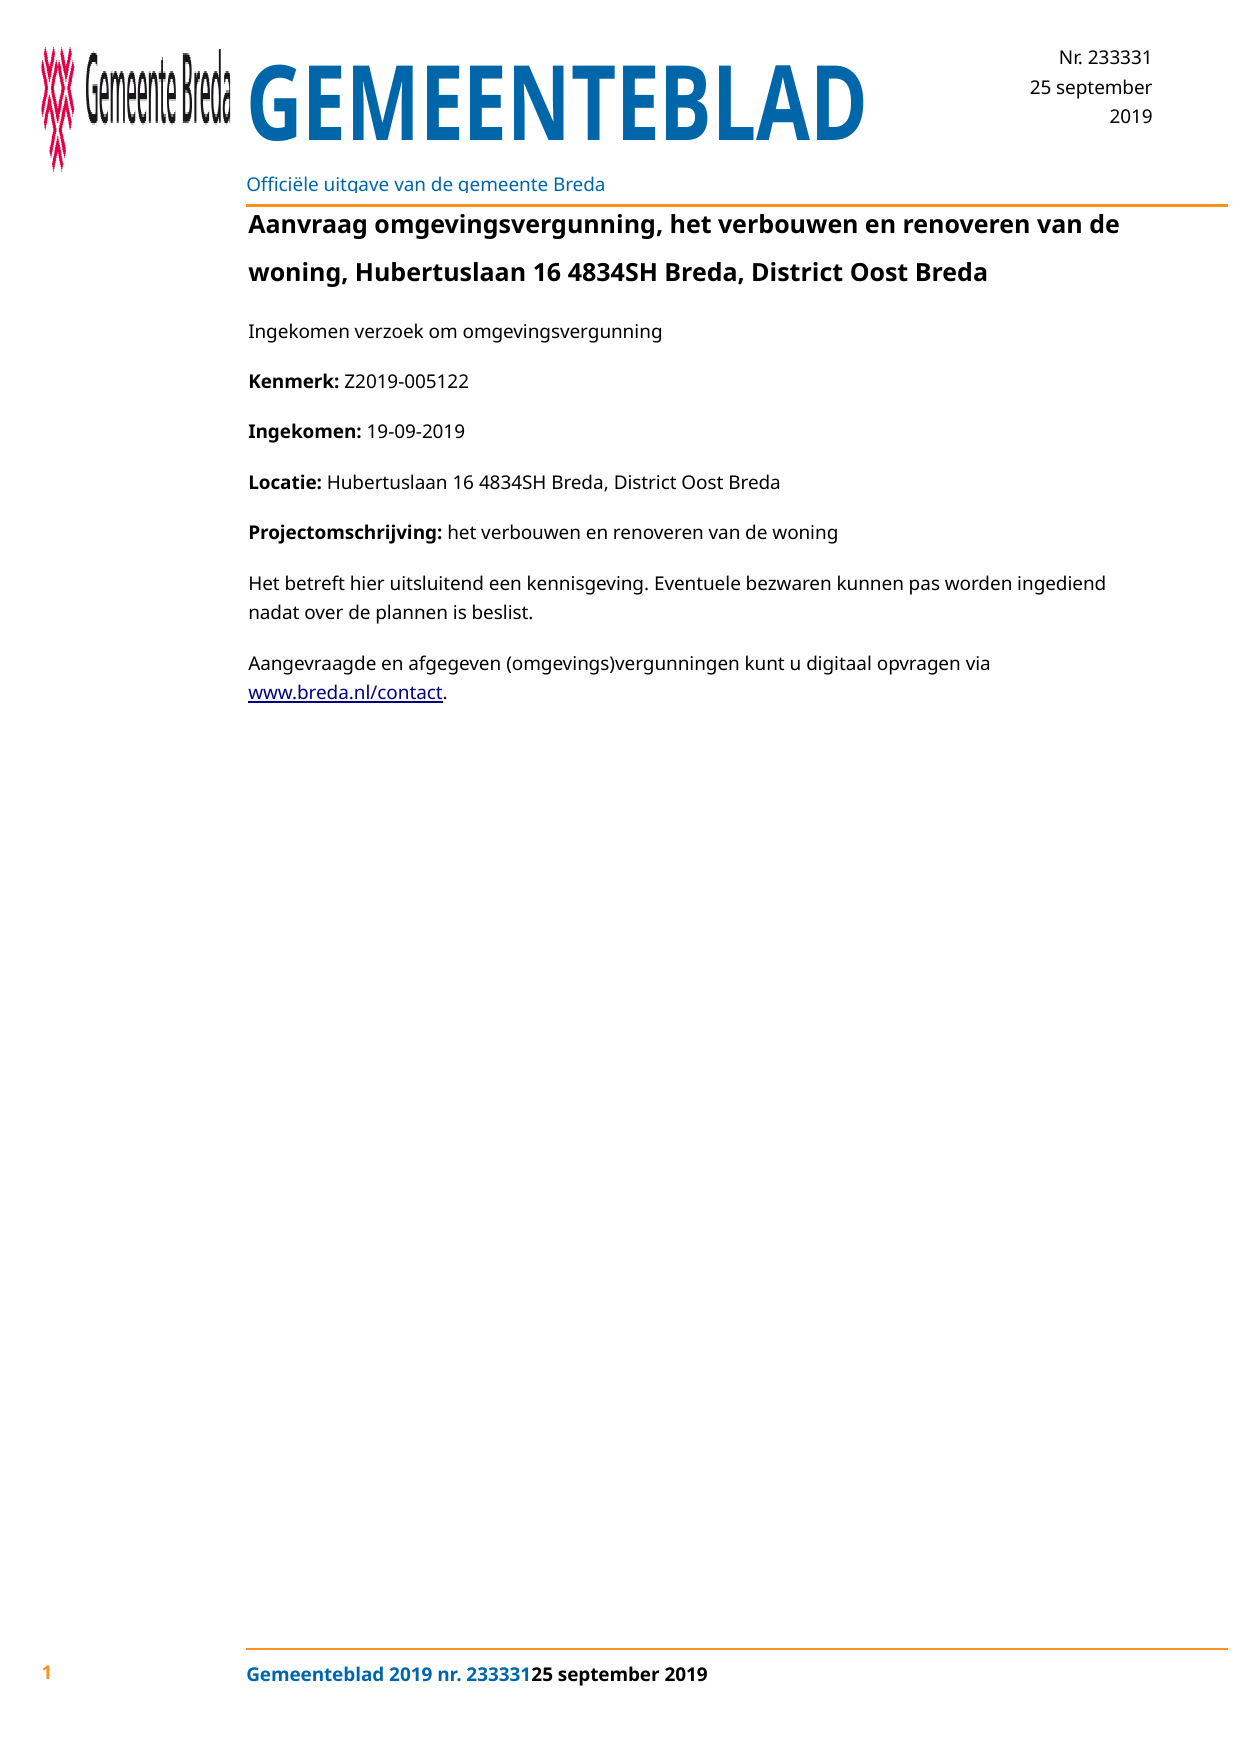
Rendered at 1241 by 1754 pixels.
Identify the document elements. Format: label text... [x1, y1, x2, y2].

picture [41, 47, 231, 172]
text Ingekomen verzoek om omgevingsvergunning [248, 318, 1152, 344]
text Ingekomen: 19-09-2019 [248, 419, 1152, 444]
text Aangevraagde en afgegeven (omgevings)vergunningen kunt u digitaal opvragen via www.breda.nl/contact. [248, 650, 1152, 705]
text Projectomschrijving: het verbouwen en renoveren van de woning [248, 519, 1152, 545]
text Kenmerk: Z2019-005122 [248, 368, 1152, 394]
text Aanvraag omgevingsvergunning, het verbouwen en renoveren van de woning, Hubertuslaan 16 4834SH Breda, District Oost Breda [248, 207, 1152, 288]
text Locatie: Hubertuslaan 16 4834SH Breda, District Oost Breda [248, 469, 1152, 495]
text Het betreft hier uitsluitend een kennisgeving. Eventuele bezwaren kunnen pas worden ingediend nadat over de plannen is beslist. [248, 570, 1152, 625]
